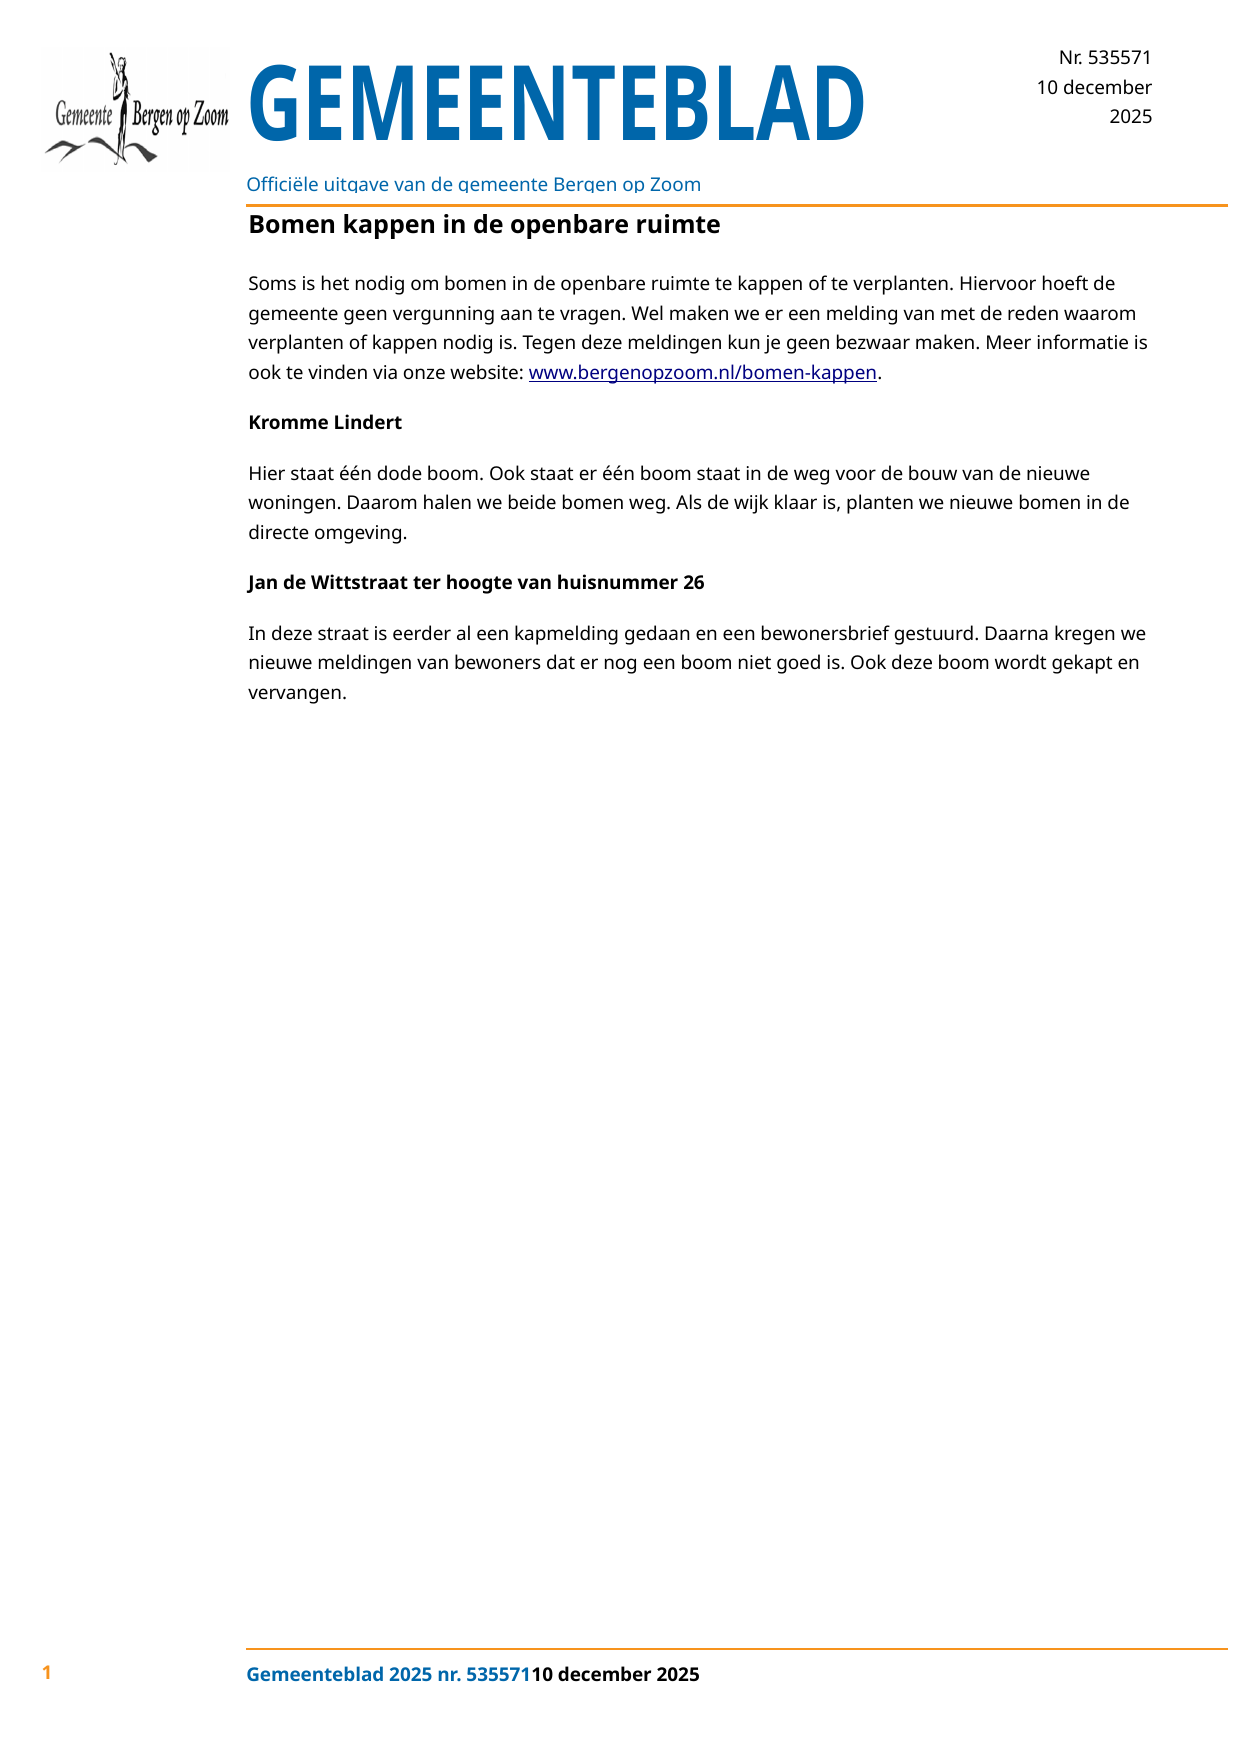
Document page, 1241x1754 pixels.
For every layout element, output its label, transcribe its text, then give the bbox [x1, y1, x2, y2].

text Bomen kappen in de openbare ruimte [248, 207, 1152, 241]
text In deze straat is eerder al een kapmelding gedaan en een bewonersbrief gestuurd. Daarna kregen we nieuwe meldingen van bewoners dat er nog een boom niet goed is. Ook deze boom wordt gekapt en vervangen. [248, 620, 1152, 705]
text Soms is het nodig om bomen in de openbare ruimte te kappen of te verplanten. Hiervoor hoeft de gemeente geen vergunning aan te vragen. Wel maken we er een melding van met de reden waarom verplanten of kappen nodig is. Tegen deze meldingen kun je geen bezwaar maken. Meer informatie is ook te vinden via onze website: www.bergenopzoom.nl/bomen-kappen. [248, 270, 1152, 385]
picture [41, 47, 231, 172]
text Hier staat één dode boom. Ook staat er één boom staat in de weg voor de bouw van de nieuwe woningen. Daarom halen we beide bomen weg. Als de wijk klaar is, planten we nieuwe bomen in de directe omgeving. [248, 460, 1152, 545]
text Jan de Wittstraat ter hoogte van huisnummer 26 [248, 569, 1152, 595]
text Kromme Lindert [248, 409, 1152, 435]
